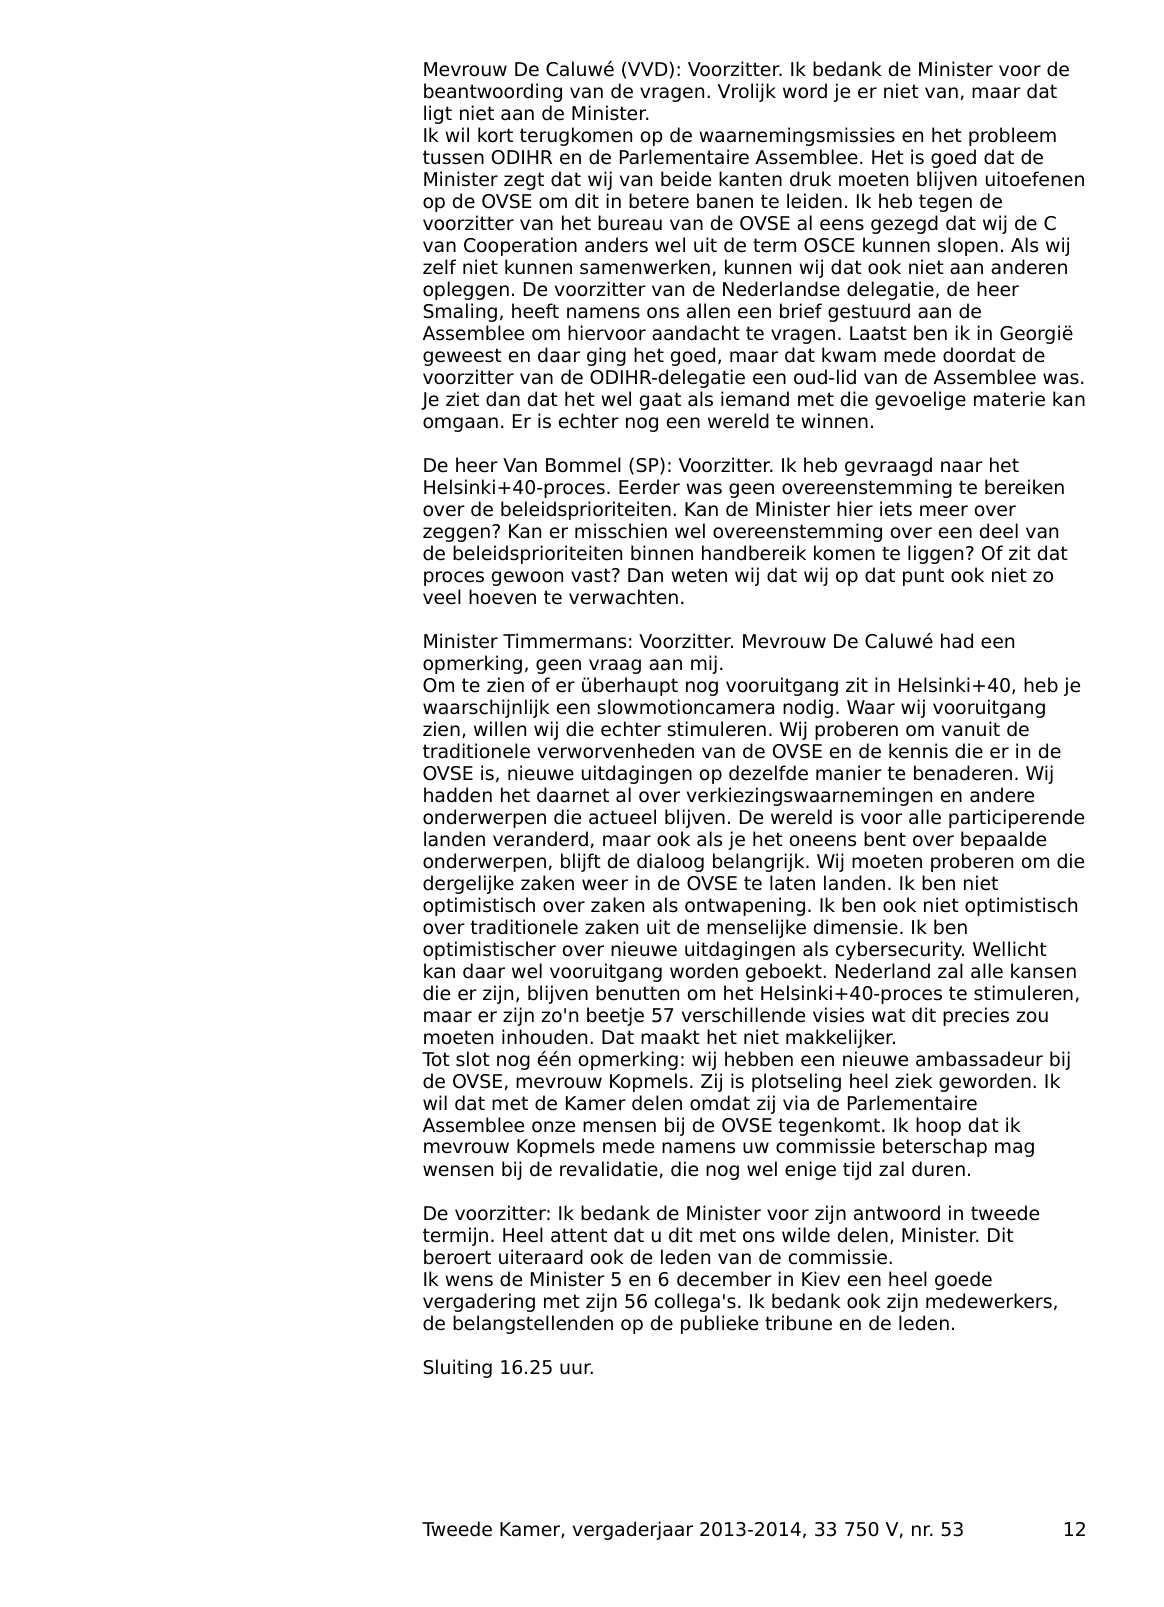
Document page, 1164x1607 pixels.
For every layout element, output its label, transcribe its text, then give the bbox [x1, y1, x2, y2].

text Ik wil kort terugkomen op de waarnemingsmissies en het probleem tussen ODIHR en de Parlementaire Assemblee. Het is goed dat de Minister zegt dat wij van beide kanten druk moeten blijven uitoefenen op de OVSE om dit in betere banen te leiden. Ik heb tegen de voorzitter van het bureau van de OVSE al eens gezegd dat wij de C van Cooperation anders wel uit de term OSCE kunnen slopen. Als wij zelf niet kunnen samenwerken, kunnen wij dat ook niet aan anderen opleggen. De voorzitter van de Nederlandse delegatie, de heer Smaling, heeft namens ons allen een brief gestuurd aan de Assemblee om hiervoor aandacht te vragen. Laatst ben ik in Georgië geweest en daar ging het goed, maar dat kwam mede doordat de voorzitter van de ODIHR-delegatie een oud-lid van de Assemblee was. Je ziet dan dat het wel gaat als iemand met die gevoelige materie kan omgaan. Er is echter nog een wereld te winnen. [422, 125, 1087, 433]
text Ik wens de Minister 5 en 6 december in Kiev een heel goede vergadering met zijn 56 collega's. Ik bedank ook zijn medewerkers, de belangstellenden op de publieke tribune en de leden. [422, 1268, 1087, 1334]
text De voorzitter: Ik bedank de Minister voor zijn antwoord in tweede termijn. Heel attent dat u dit met ons wilde delen, Minister. Dit beroert uiteraard ook de leden van de commissie. [422, 1203, 1087, 1268]
text Tot slot nog één opmerking: wij hebben een nieuwe ambassadeur bij de OVSE, mevrouw Kopmels. Zij is plotseling heel ziek geworden. Ik wil dat met de Kamer delen omdat zij via de Parlementaire Assemblee onze mensen bij de OVSE tegenkomt. Ik hoop dat ik mevrouw Kopmels mede namens uw commissie beterschap mag wensen bij de revalidatie, die nog wel enige tijd zal duren. [422, 1048, 1087, 1180]
text Sluiting 16.25 uur. [422, 1357, 1087, 1379]
text De heer Van Bommel (SP): Voorzitter. Ik heb gevraagd naar het Helsinki+40-proces. Eerder was geen overeenstemming te bereiken over de beleidsprioriteiten. Kan de Minister hier iets meer over zeggen? Kan er misschien wel overeenstemming over een deel van de beleidsprioriteiten binnen handbereik komen te liggen? Of zit dat proces gewoon vast? Dan weten wij dat wij op dat punt ook niet zo veel hoeven te verwachten. [422, 455, 1087, 609]
text Mevrouw De Caluwé (VVD): Voorzitter. Ik bedank de Minister voor de beantwoording van de vragen. Vrolijk word je er niet van, maar dat ligt niet aan de Minister. [422, 59, 1087, 125]
text Om te zien of er überhaupt nog vooruitgang zit in Helsinki+40, heb je waarschijnlijk een slowmotioncamera nodig. Waar wij vooruitgang zien, willen wij die echter stimuleren. Wij proberen om vanuit de traditionele verworvenheden van de OVSE en de kennis die er in de OVSE is, nieuwe uitdagingen op dezelfde manier te benaderen. Wij hadden het daarnet al over verkiezingswaarnemingen en andere onderwerpen die actueel blijven. De wereld is voor alle participerende landen veranderd, maar ook als je het oneens bent over bepaalde onderwerpen, blijft de dialoog belangrijk. Wij moeten proberen om die dergelijke zaken weer in de OVSE te laten landen. Ik ben niet optimistisch over zaken als ontwapening. Ik ben ook niet optimistisch over traditionele zaken uit de menselijke dimensie. Ik ben optimistischer over nieuwe uitdagingen als cybersecurity. Wellicht kan daar wel vooruitgang worden geboekt. Nederland zal alle kansen die er zijn, blijven benutten om het Helsinki+40-proces te stimuleren, maar er zijn zo'n beetje 57 verschillende visies wat dit precies zou moeten inhouden. Dat maakt het niet makkelijker. [422, 675, 1087, 1048]
text Minister Timmermans: Voorzitter. Mevrouw De Caluwé had een opmerking, geen vraag aan mij. [422, 631, 1087, 675]
